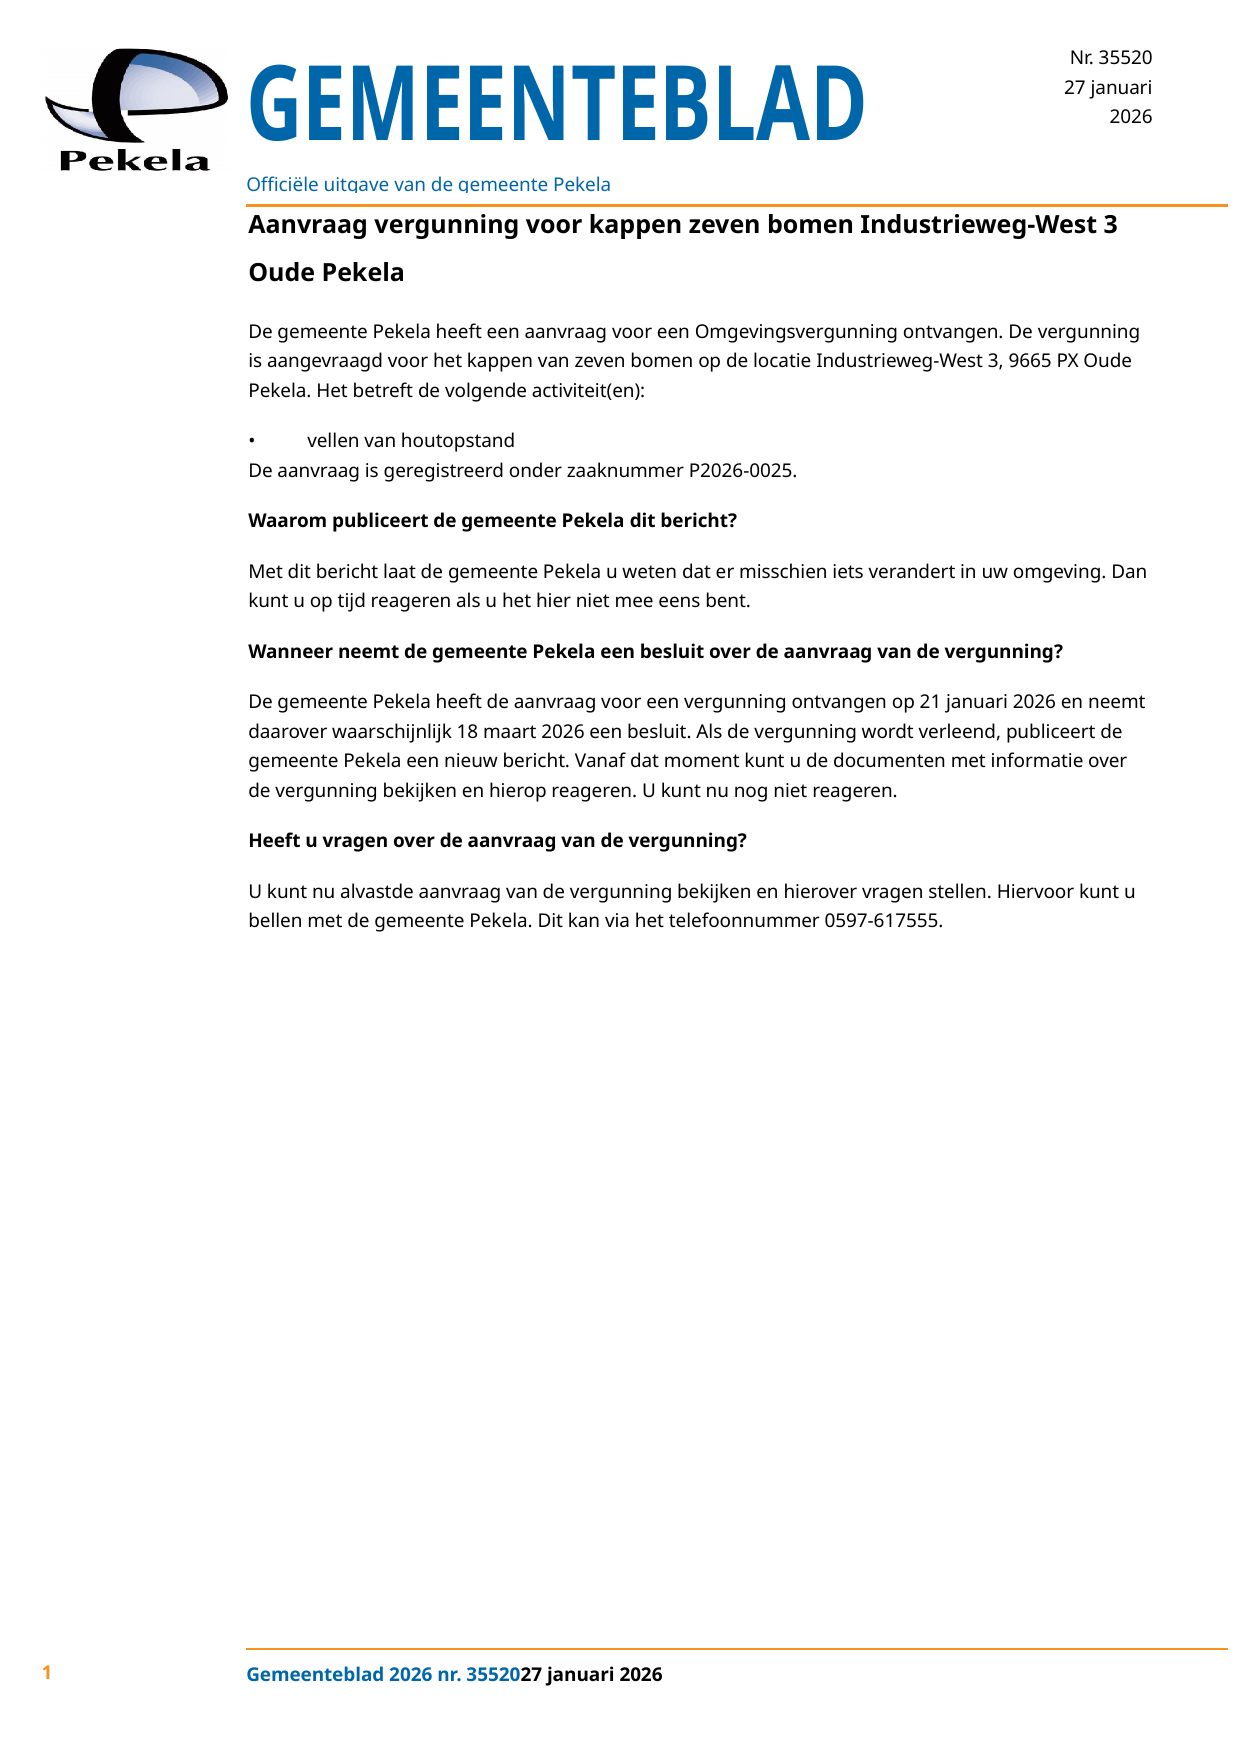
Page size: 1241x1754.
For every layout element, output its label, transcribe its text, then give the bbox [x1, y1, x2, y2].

list vellen van houtopstand [248, 427, 1152, 453]
text De gemeente Pekela heeft de aanvraag voor een vergunning ontvangen op 21 januari 2026 en neemt daarover waarschijnlijk 18 maart 2026 een besluit. Als de vergunning wordt verleend, publiceert de gemeente Pekela een nieuw bericht. Vanaf dat moment kunt u de documenten met informatie over de vergunning bekijken en hierop reageren. U kunt nu nog niet reageren. [248, 688, 1152, 803]
text De aanvraag is geregistreerd onder zaaknummer P2026-0025. [248, 457, 1152, 483]
text Waarom publiceert de gemeente Pekela dit bericht? [248, 507, 1152, 533]
text Aanvraag vergunning voor kappen zeven bomen Industrieweg-West 3 Oude Pekela [248, 207, 1152, 288]
text Heeft u vragen over de aanvraag van de vergunning? [248, 827, 1152, 853]
text Met dit bericht laat de gemeente Pekela u weten dat er misschien iets verandert in uw omgeving. Dan kunt u op tijd reageren als u het hier niet mee eens bent. [248, 558, 1152, 613]
text De gemeente Pekela heeft een aanvraag voor een Omgevingsvergunning ontvangen. De vergunning is aangevraagd voor het kappen van zeven bomen op de locatie Industrieweg-West 3, 9665 PX Oude Pekela. Het betreft de volgende activiteit(en): [248, 318, 1152, 403]
text Wanneer neemt de gemeente Pekela een besluit over de aanvraag van de vergunning? [248, 638, 1152, 664]
picture [41, 47, 231, 172]
text U kunt nu alvastde aanvraag van de vergunning bekijken en hierover vragen stellen. Hiervoor kunt u bellen met de gemeente Pekela. Dit kan via het telefoonnummer 0597-617555. [248, 878, 1152, 933]
